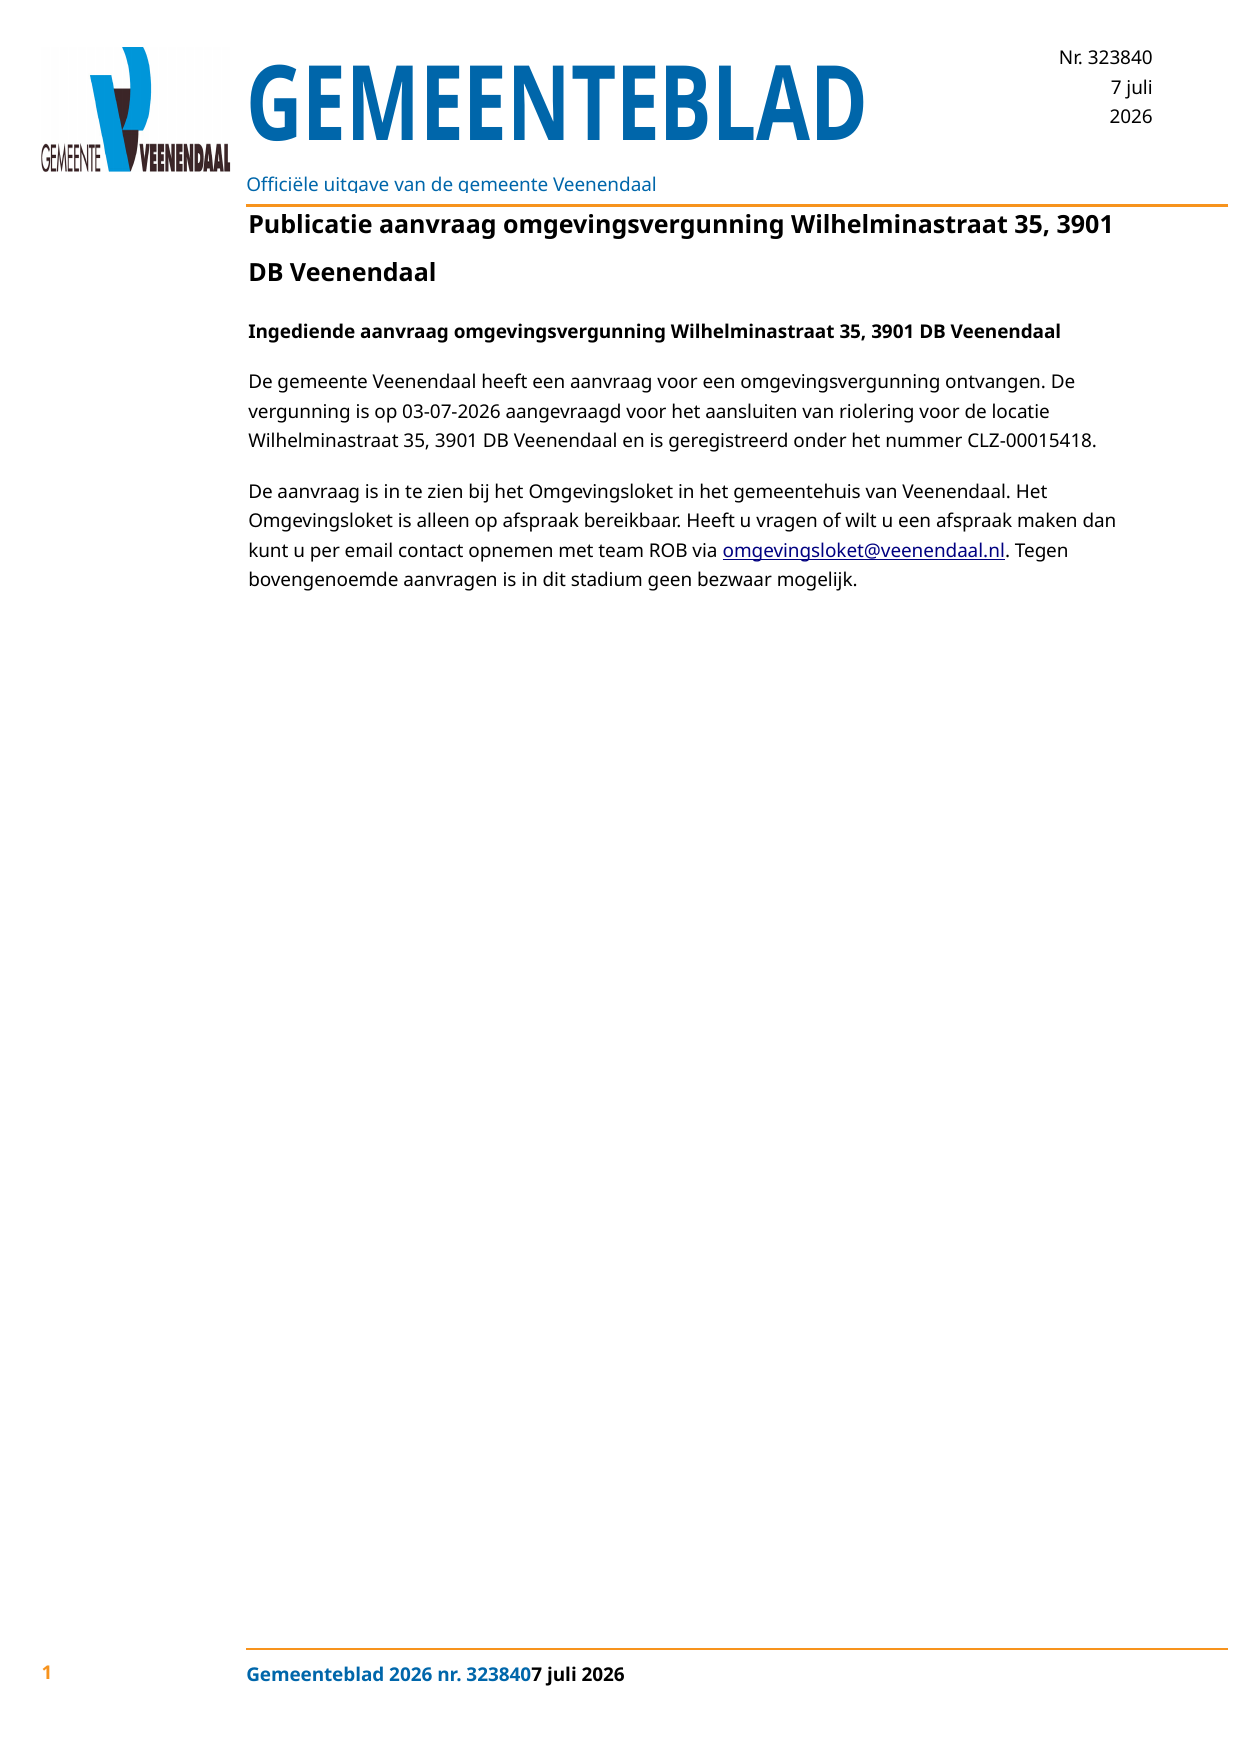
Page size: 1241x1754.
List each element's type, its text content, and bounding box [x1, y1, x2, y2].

text Ingediende aanvraag omgevingsvergunning Wilhelminastraat 35, 3901 DB Veenendaal [248, 318, 1152, 344]
picture [123, 47, 231, 172]
picture [41, 47, 130, 172]
text De aanvraag is in te zien bij het Omgevingsloket in het gemeentehuis van Veenendaal. Het Omgevingsloket is alleen op afspraak bereikbaar. Heeft u vragen of wilt u een afspraak maken dan kunt u per email contact opnemen met team ROB via omgevingsloket@veenendaal.nl. Tegen bovengenoemde aanvragen is in dit stadium geen bezwaar mogelijk. [248, 478, 1152, 592]
text Publicatie aanvraag omgevingsvergunning Wilhelminastraat 35, 3901 DB Veenendaal [248, 207, 1152, 288]
text De gemeente Veenendaal heeft een aanvraag voor een omgevingsvergunning ontvangen. De vergunning is op 03-07-2026 aangevraagd voor het aansluiten van riolering voor de locatie Wilhelminastraat 35, 3901 DB Veenendaal en is geregistreerd onder het nummer CLZ-00015418. [248, 368, 1152, 453]
